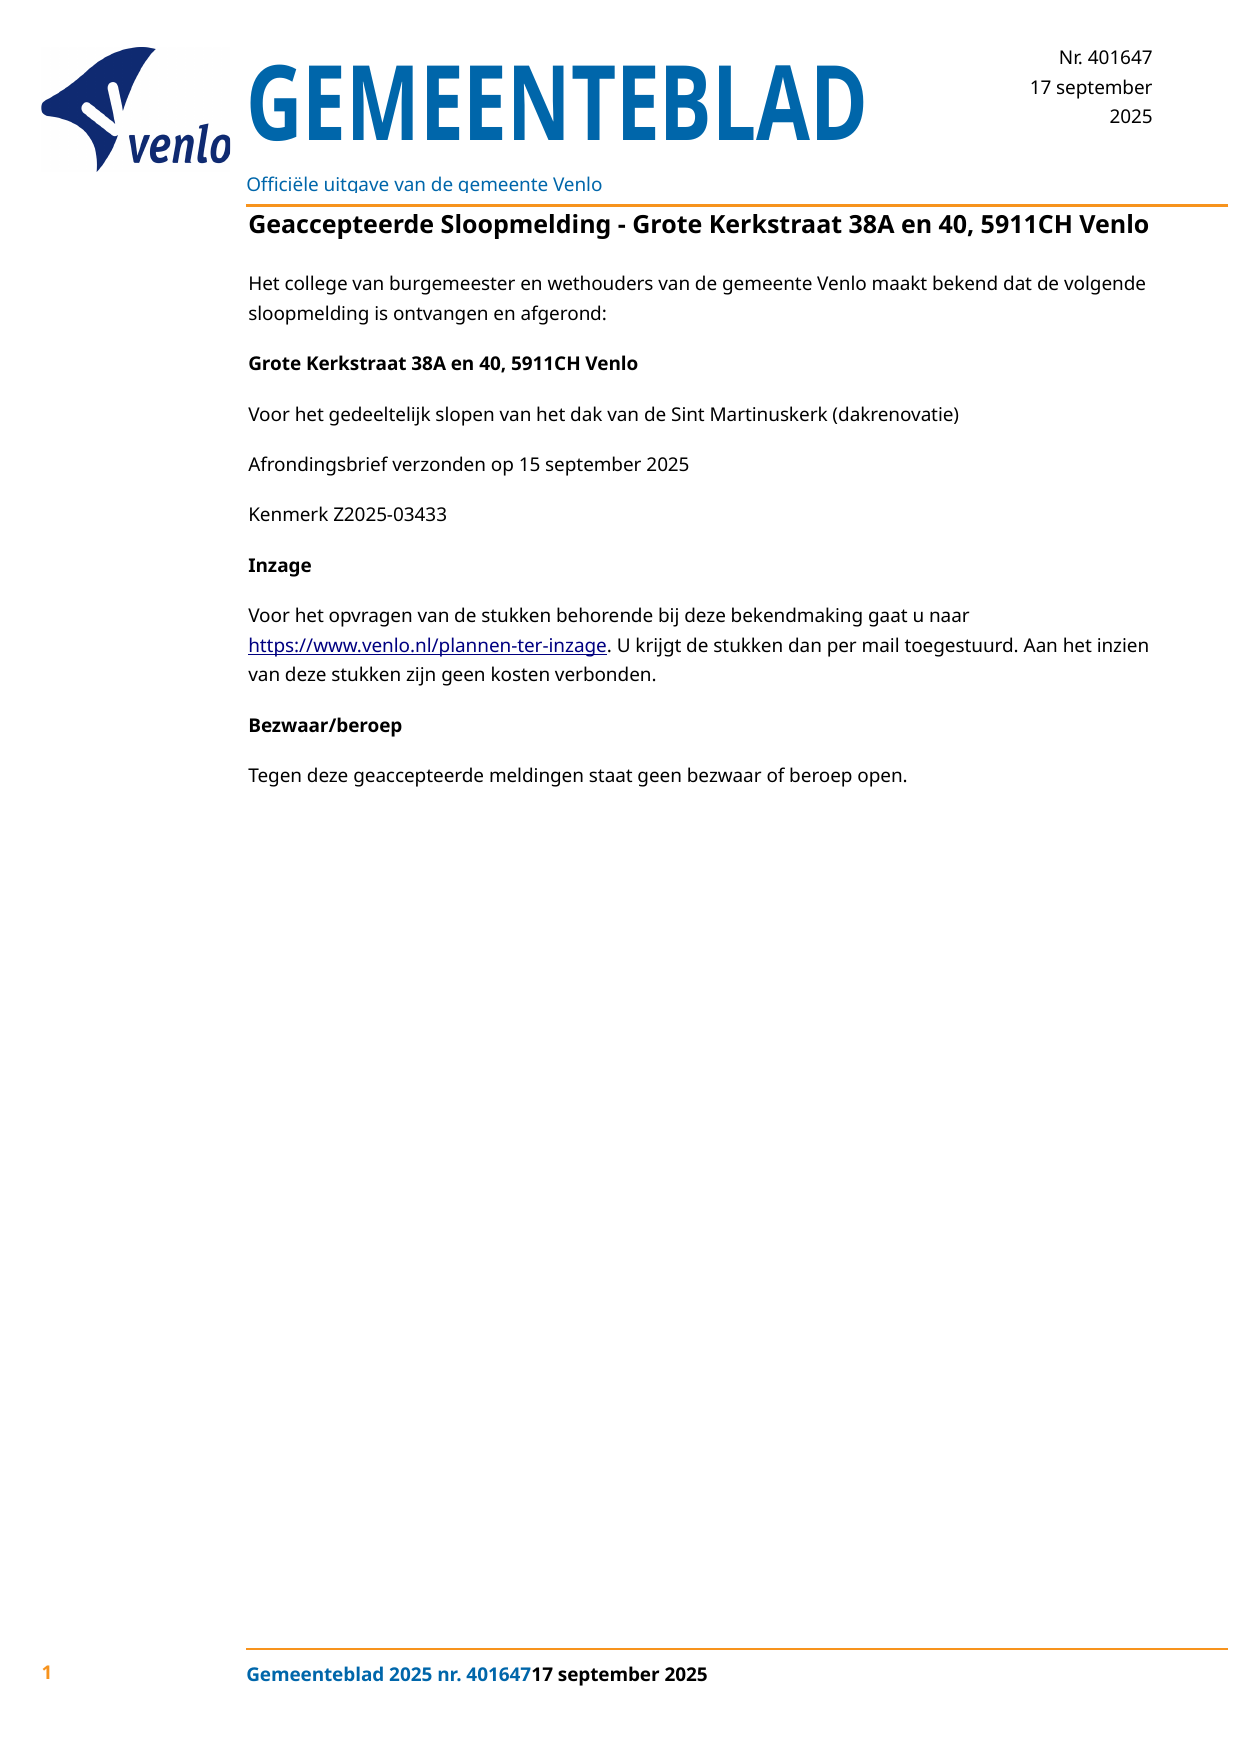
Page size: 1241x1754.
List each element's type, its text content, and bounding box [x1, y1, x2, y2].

text Het college van burgemeester en wethouders van de gemeente Venlo maakt bekend dat de volgende sloopmelding is ontvangen en afgerond: [248, 270, 1152, 326]
text Tegen deze geaccepteerde meldingen staat geen bezwaar of beroep open. [248, 762, 1152, 788]
text Kenmerk Z2025-03433 [248, 502, 1152, 527]
text Geaccepteerde Sloopmelding - Grote Kerkstraat 38A en 40, 5911CH Venlo [248, 207, 1152, 241]
text Bezwaar/beroep [248, 712, 1152, 738]
text Grote Kerkstraat 38A en 40, 5911CH Venlo [248, 350, 1152, 376]
picture [41, 47, 231, 172]
text Voor het gedeeltelijk slopen van het dak van de Sint Martinuskerk (dakrenovatie) [248, 401, 1152, 426]
text Inzage [248, 552, 1152, 578]
text Afrondingsbrief verzonden op 15 september 2025 [248, 451, 1152, 477]
text Voor het opvragen van de stukken behorende bij deze bekendmaking gaat u naar https://www.venlo.nl/plannen-ter-inzage. U krijgt de stukken dan per mail toegestuurd. Aan het inzien van deze stukken zijn geen kosten verbonden. [248, 602, 1152, 687]
